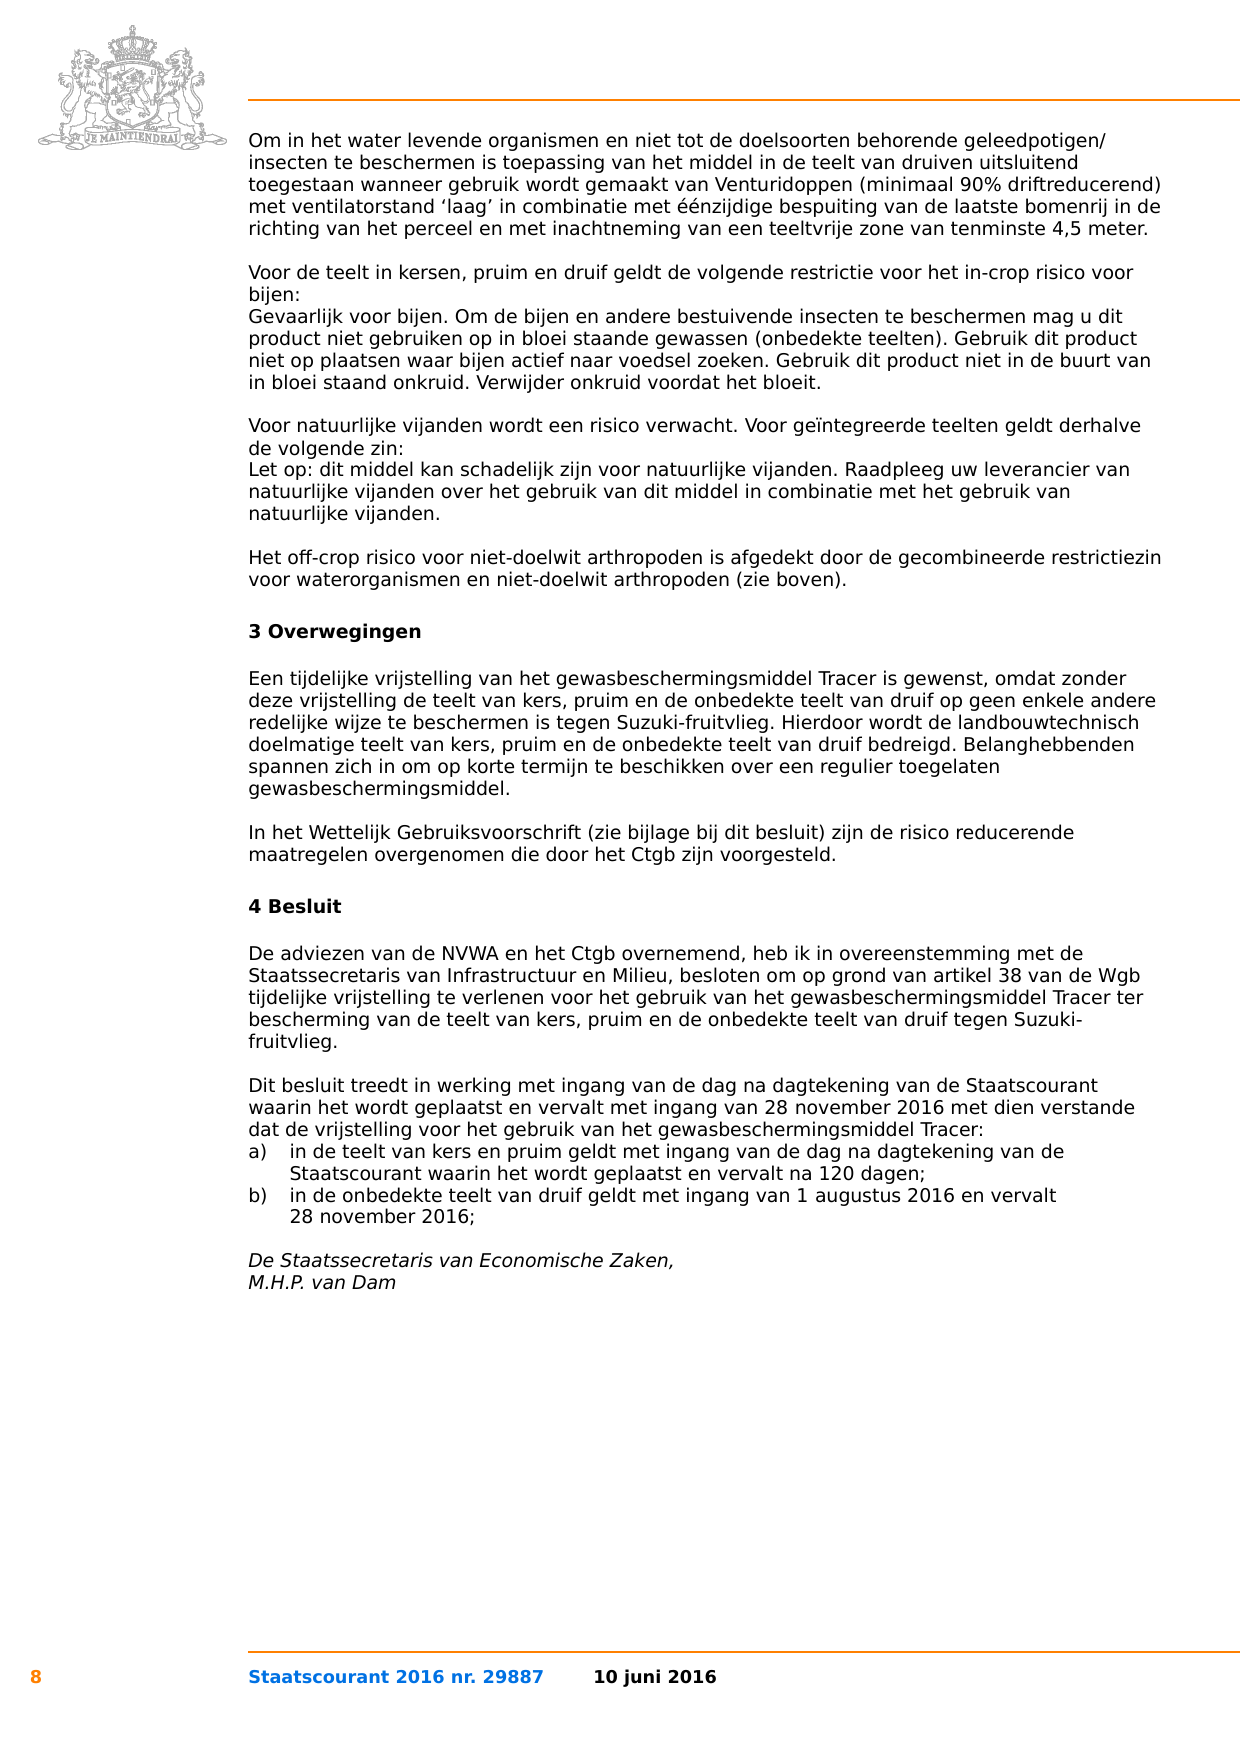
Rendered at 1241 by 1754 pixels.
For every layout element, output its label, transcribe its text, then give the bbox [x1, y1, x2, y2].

text Dit besluit treedt in werking met ingang van de dag na dagtekening van de Staatscourant waarin het wordt geplaatst en vervalt met ingang van 28 november 2016 met dien verstande dat de vrijstelling voor het gebruik van het gewasbeschermingsmiddel Tracer: [248, 1074, 1163, 1141]
subtitle 4 Besluit [248, 896, 1163, 918]
text De Staatssecretaris van Economische Zaken, M.H.P. van Dam [248, 1250, 1163, 1294]
text Voor de teelt in kersen, pruim en druif geldt de volgende restrictie voor het in-crop risico voor bijen: [248, 262, 1163, 306]
text Het off-crop risico voor niet-doelwit arthropoden is afgedekt door de gecombineerde restrictiezin voor waterorganismen en niet-doelwit arthropoden (zie boven). [248, 547, 1163, 591]
text Een tijdelijke vrijstelling van het gewasbeschermingsmiddel Tracer is gewenst, omdat zonder deze vrijstelling de teelt van kers, pruim en de onbedekte teelt van druif op geen enkele andere redelijke wijze te beschermen is tegen Suzuki-fruitvlieg. Hierdoor wordt de landbouwtechnisch doelmatige teelt van kers, pruim en de onbedekte teelt van druif bedreigd. Belanghebbenden spannen zich in om op korte termijn te beschikken over een regulier toegelaten gewasbeschermingsmiddel. [248, 668, 1163, 800]
subtitle 3 Overwegingen [248, 621, 1163, 643]
text Let op: dit middel kan schadelijk zijn voor natuurlijke vijanden. Raadpleeg uw leverancier van natuurlijke vijanden over het gebruik van dit middel in combinatie met het gebruik van natuurlijke vijanden. [248, 459, 1163, 525]
text b) in de onbedekte teelt van druif geldt met ingang van 1 augustus 2016 en vervalt 28 november 2016; [248, 1184, 1163, 1228]
text Om in het water levende organismen en niet tot de doelsoorten behorende geleedpotigen/ insecten te beschermen is toepassing van het middel in de teelt van druiven uitsluitend toegestaan wanneer gebruik wordt gemaakt van Venturidoppen (minimaal 90% driftreducerend) met ventilatorstand ‘laag’ in combinatie met éénzijdige bespuiting van de laatste bomenrij in de richting van het perceel en met inachtneming van een teeltvrije zone van tenminste 4,5 meter. [248, 130, 1163, 240]
text In het Wettelijk Gebruiksvoorschrift (zie bijlage bij dit besluit) zijn de risico reducerende maatregelen overgenomen die door het Ctgb zijn voorgesteld. [248, 822, 1163, 866]
text Gevaarlijk voor bijen. Om de bijen en andere bestuivende insecten te beschermen mag u dit product niet gebruiken op in bloei staande gewassen (onbedekte teelten). Gebruik dit product niet op plaatsen waar bijen actief naar voedsel zoeken. Gebruik dit product niet in de buurt van in bloei staand onkruid. Verwijder onkruid voordat het bloeit. [248, 306, 1163, 393]
text Voor natuurlijke vijanden wordt een risico verwacht. Voor geïntegreerde teelten geldt derhalve de volgende zin: [248, 415, 1163, 459]
text De adviezen van de NVWA en het Ctgb overnemend, heb ik in overeenstemming met de Staatssecretaris van Infrastructuur en Milieu, besloten om op grond van artikel 38 van de Wgb tijdelijke vrijstelling te verlenen voor het gebruik van het gewasbeschermingsmiddel Tracer ter bescherming van de teelt van kers, pruim en de onbedekte teelt van druif tegen Suzuki-fruitvlieg. [248, 943, 1163, 1053]
text a) in de teelt van kers en pruim geldt met ingang van de dag na dagtekening van de Staatscourant waarin het wordt geplaatst en vervalt na 120 dagen; [248, 1141, 1163, 1184]
picture [38, 25, 227, 150]
